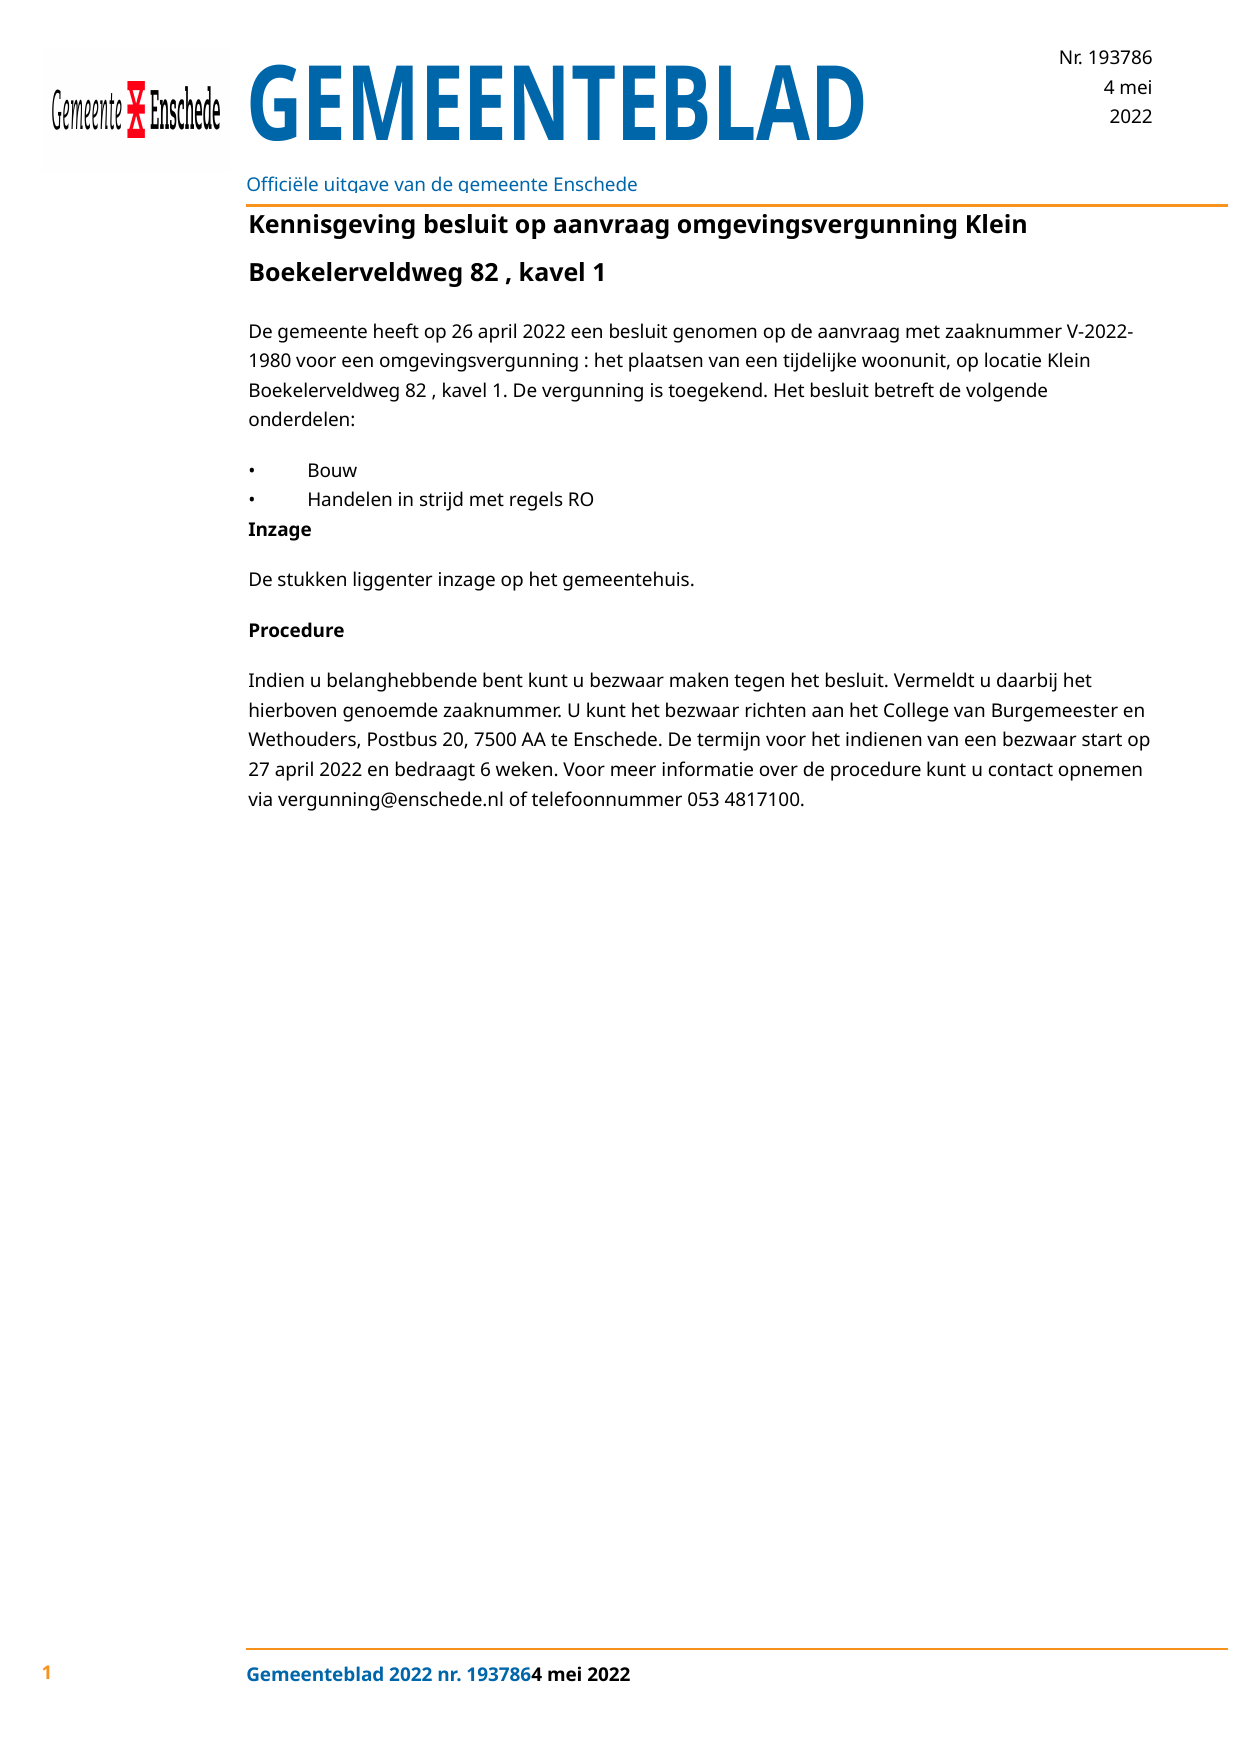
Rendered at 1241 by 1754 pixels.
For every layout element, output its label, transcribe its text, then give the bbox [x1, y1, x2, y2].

text Kennisgeving besluit op aanvraag omgevingsvergunning Klein Boekelerveldweg 82 , kavel 1 [248, 207, 1152, 288]
list Bouw [248, 457, 1152, 483]
text Procedure [248, 617, 1152, 643]
list Handelen in strijd met regels RO [248, 487, 1152, 512]
picture [41, 47, 231, 172]
text Indien u belanghebbende bent kunt u bezwaar maken tegen het besluit. Vermeldt u daarbij het hierboven genoemde zaaknummer. U kunt het bezwaar richten aan het College van Burgemees­ter en Wethouders, Postbus 20, 7500 AA te Enschede. De termijn voor het indienen van een bezwaar start op 27 april 2022 en bedraagt 6 weken. Voor meer informatie over de procedure kunt u contact opnemen via vergunning@enschede.nl of telefoonnummer 053 4817100. [248, 667, 1152, 812]
text De stukken liggenter inzage op het gemeentehuis. [248, 567, 1152, 592]
text De gemeente heeft op 26 april 2022 een besluit genomen op de aanvraag met zaaknummer V-2022-1980 voor een omgevingsvergunning : het plaatsen van een tijdelijke woonunit, op locatie Klein Boekelerveldweg 82 , kavel 1. De vergunning is toegekend. Het besluit betreft de volgende onderdelen: [248, 318, 1152, 432]
text Inzage [248, 516, 1152, 542]
